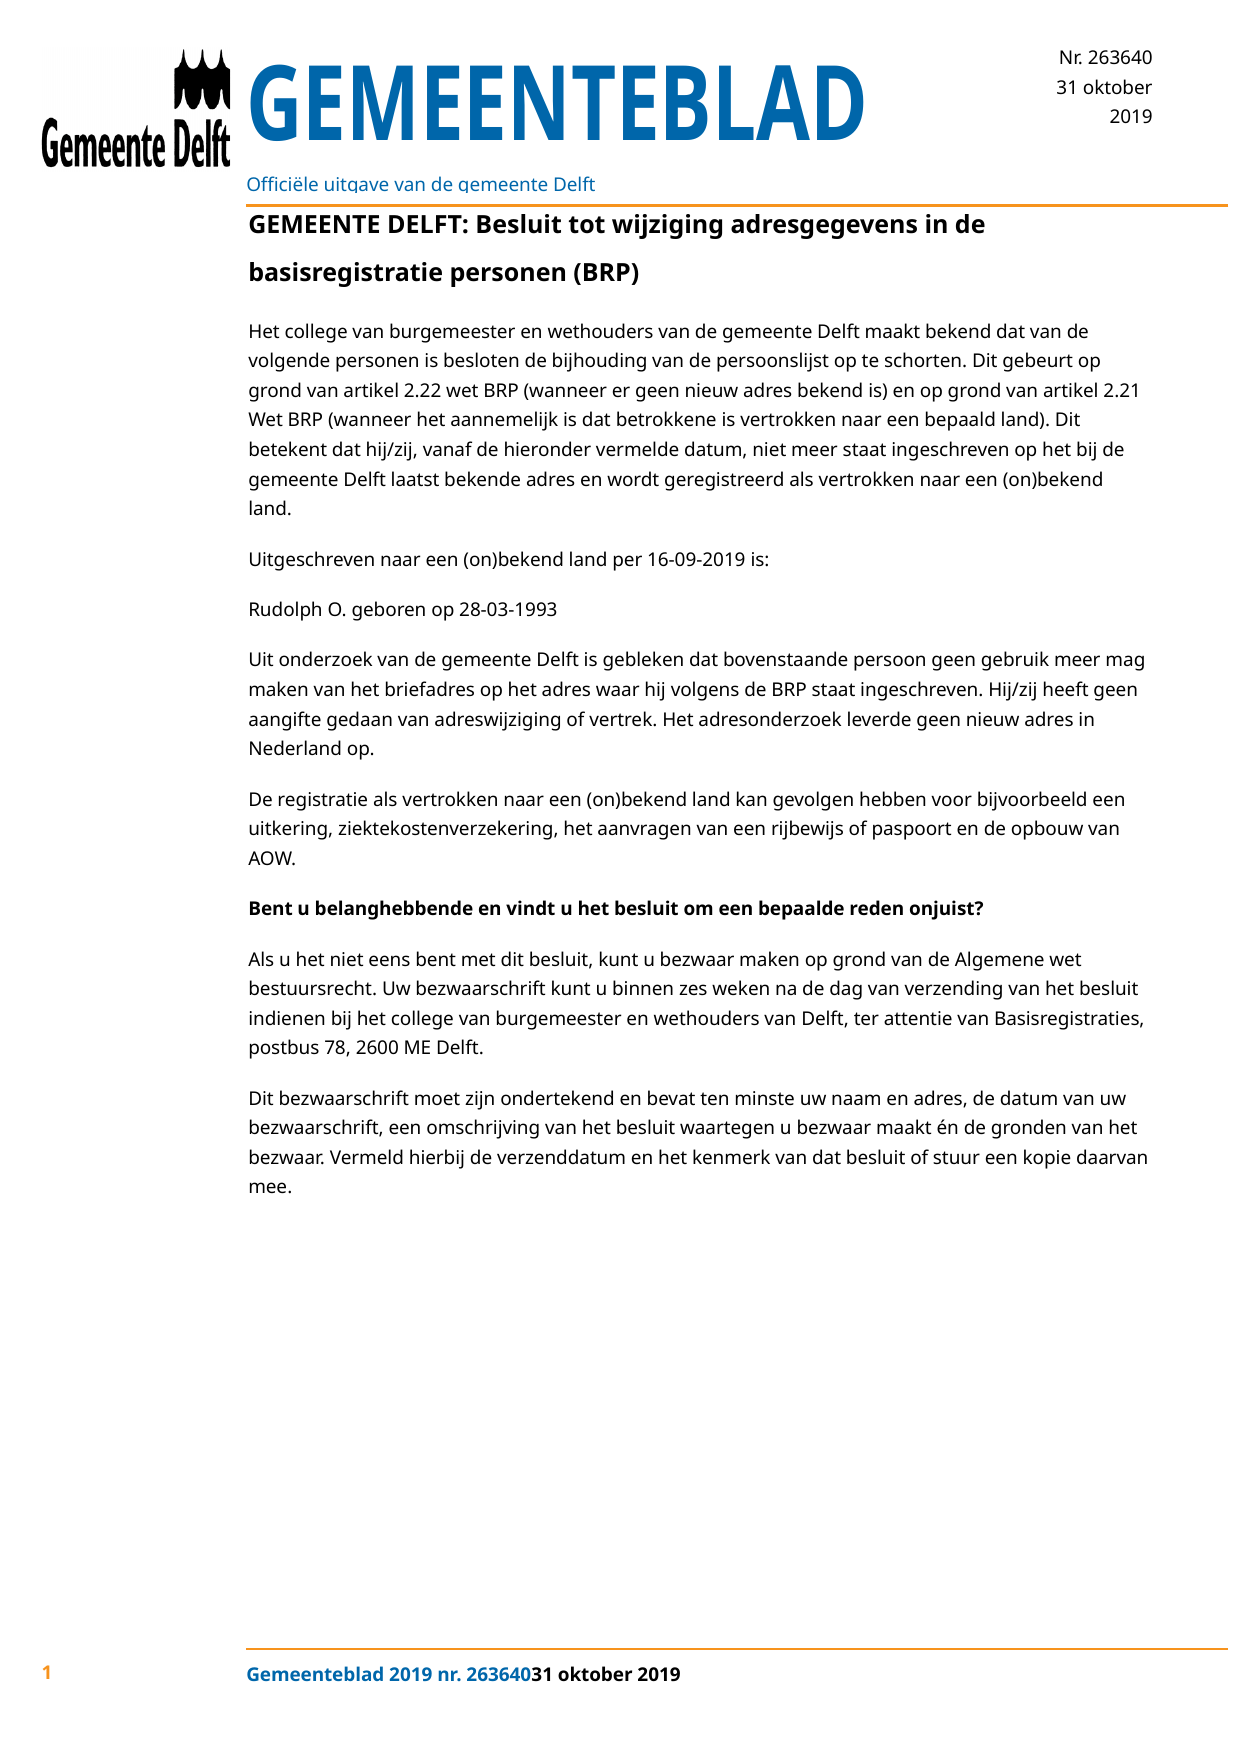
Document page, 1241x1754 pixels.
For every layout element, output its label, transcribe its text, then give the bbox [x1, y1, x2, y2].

picture [41, 47, 231, 172]
text Dit bezwaarschrift moet zijn ondertekend en bevat ten minste uw naam en adres, de datum van uw bezwaarschrift, een omschrijving van het besluit waartegen u bezwaar maakt én de gronden van het bezwaar. Vermeld hierbij de verzenddatum en het kenmerk van dat besluit of stuur een kopie daarvan mee. [248, 1085, 1152, 1199]
text Als u het niet eens bent met dit besluit, kunt u bezwaar maken op grond van de Algemene wet bestuursrecht. Uw bezwaarschrift kunt u binnen zes weken na de dag van verzending van het besluit indienen bij het college van burgemeester en wethouders van Delft, ter attentie van Basisregistraties, postbus 78, 2600 ME Delft. [248, 946, 1152, 1060]
text Rudolph O. geboren op 28-03-1993 [248, 596, 1152, 622]
text Uit onderzoek van de gemeente Delft is gebleken dat bovenstaande persoon geen gebruik meer mag maken van het briefadres op het adres waar hij volgens de BRP staat ingeschreven. Hij/zij heeft geen aangifte gedaan van adreswijziging of vertrek. Het adresonderzoek leverde geen nieuw adres in Nederland op. [248, 647, 1152, 761]
text GEMEENTE DELFT: Besluit tot wijziging adresgegevens in de basisregistratie personen (BRP) [248, 207, 1152, 288]
text Uitgeschreven naar een (on)bekend land per 16-09-2019 is: [248, 546, 1152, 572]
text De registratie als vertrokken naar een (on)bekend land kan gevolgen hebben voor bijvoorbeeld een uitkering, ziektekostenverzekering, het aanvragen van een rijbewijs of paspoort en de opbouw van AOW. [248, 786, 1152, 871]
text Bent u belanghebbende en vindt u het besluit om een bepaalde reden onjuist? [248, 895, 1152, 921]
text Het college van burgemeester en wethouders van de gemeente Delft maakt bekend dat van de volgende personen is besloten de bijhouding van de persoonslijst op te schorten. Dit gebeurt op grond van artikel 2.22 wet BRP (wanneer er geen nieuw adres bekend is) en op grond van artikel 2.21 Wet BRP (wanneer het aannemelijk is dat betrokkene is vertrokken naar een bepaald land). Dit betekent dat hij/zij, vanaf de hieronder vermelde datum, niet meer staat ingeschreven op het bij de gemeente Delft laatst bekende adres en wordt geregistreerd als vertrokken naar een (on)bekend land. [248, 318, 1152, 521]
